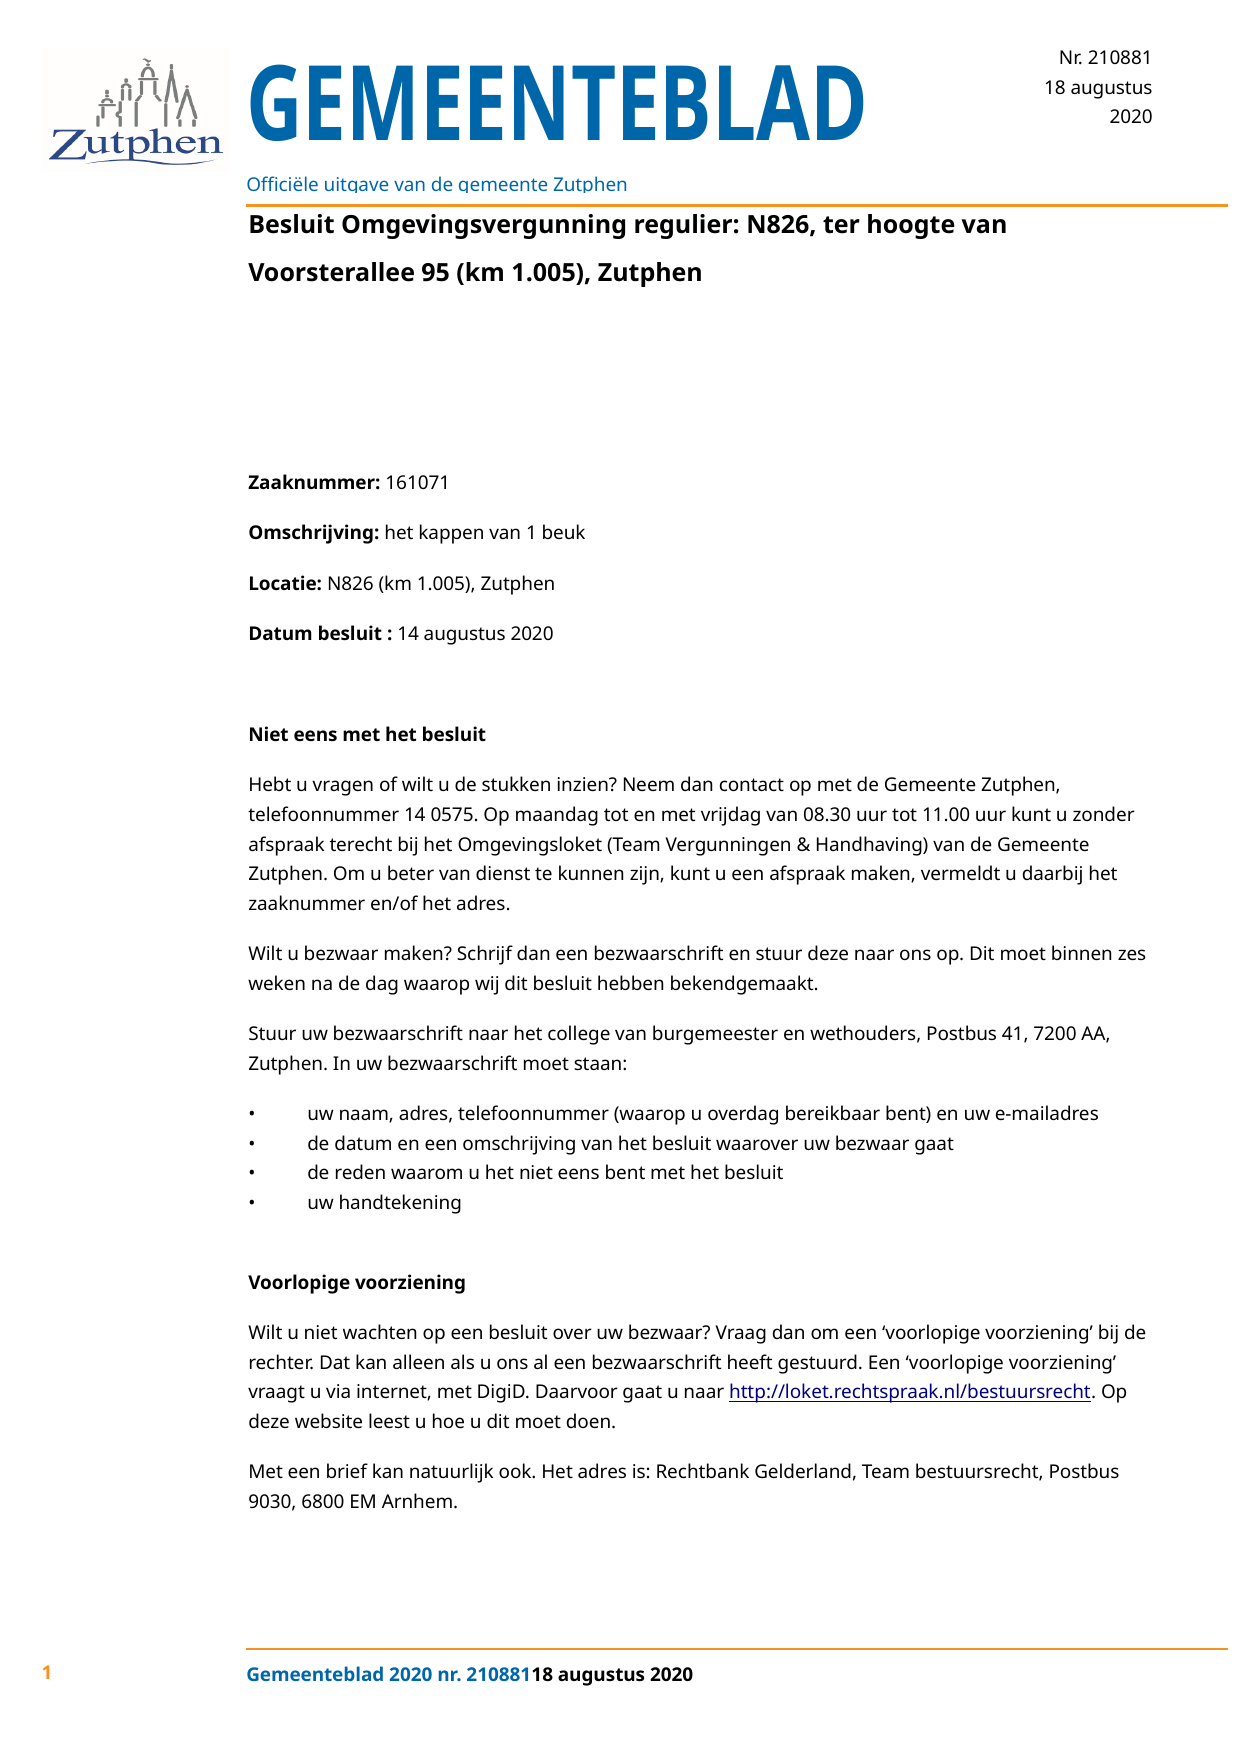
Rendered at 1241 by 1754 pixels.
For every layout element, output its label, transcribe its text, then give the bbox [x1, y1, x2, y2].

text Besluit Omgevingsvergunning regulier: N826, ter hoogte van Voorsterallee 95 (km 1.005), Zutphen [248, 207, 1152, 288]
list uw naam, adres, telefoonnummer (waarop u overdag bereikbaar bent) en uw e-mailadres [248, 1100, 1152, 1126]
text Wilt u bezwaar maken? Schrijf dan een bezwaarschrift en stuur deze naar ons op. Dit moet binnen zes weken na de dag waarop wij dit besluit hebben bekendgemaakt. [248, 940, 1152, 996]
text Wilt u niet wachten op een besluit over uw bezwaar? Vraag dan om een ‘voorlopige voorziening’ bij de rechter. Dat kan alleen als u ons al een bezwaarschrift heeft gestuurd. Een ‘voorlopige voorziening’ vraagt u via internet, met DigiD. Daarvoor gaat u naar http://loket.rechtspraak.nl/bestuursrecht. Op deze website leest u hoe u dit moet doen. [248, 1319, 1152, 1434]
text Voorlopige voorziening [248, 1269, 1152, 1295]
text Stuur uw bezwaarschrift naar het college van burgemeester en wethouders, Postbus 41, 7200 AA, Zutphen. In uw bezwaarschrift moet staan: [248, 1020, 1152, 1076]
list de reden waarom u het niet eens bent met het besluit [248, 1159, 1152, 1185]
text Locatie: N826 (km 1.005), Zutphen [248, 570, 1152, 596]
text Zaaknummer: 161071 [248, 469, 1152, 495]
text Omschrijving: het kappen van 1 beuk [248, 519, 1152, 545]
text Met een brief kan natuurlijk ook. Het adres is: Rechtbank Gelderland, Team bestuursrecht, Postbus 9030, 6800 EM Arnhem. [248, 1459, 1152, 1514]
text Datum besluit : 14 augustus 2020 [248, 620, 1152, 646]
text Niet eens met het besluit [248, 721, 1152, 747]
list uw handtekening [248, 1189, 1152, 1215]
picture [41, 47, 231, 172]
list de datum en een omschrijving van het besluit waarover uw bezwaar gaat [248, 1130, 1152, 1156]
text Hebt u vragen of wilt u de stukken inzien? Neem dan contact op met de Gemeente Zutphen, telefoonnummer 14 0575. Op maandag tot en met vrijdag van 08.30 uur tot 11.00 uur kunt u zonder afspraak terecht bij het Omgevingsloket (Team Vergunningen & Handhaving) van de Gemeente Zutphen. Om u beter van dienst te kunnen zijn, kunt u een afspraak maken, vermeldt u daarbij het zaaknummer en/of het adres. [248, 772, 1152, 916]
